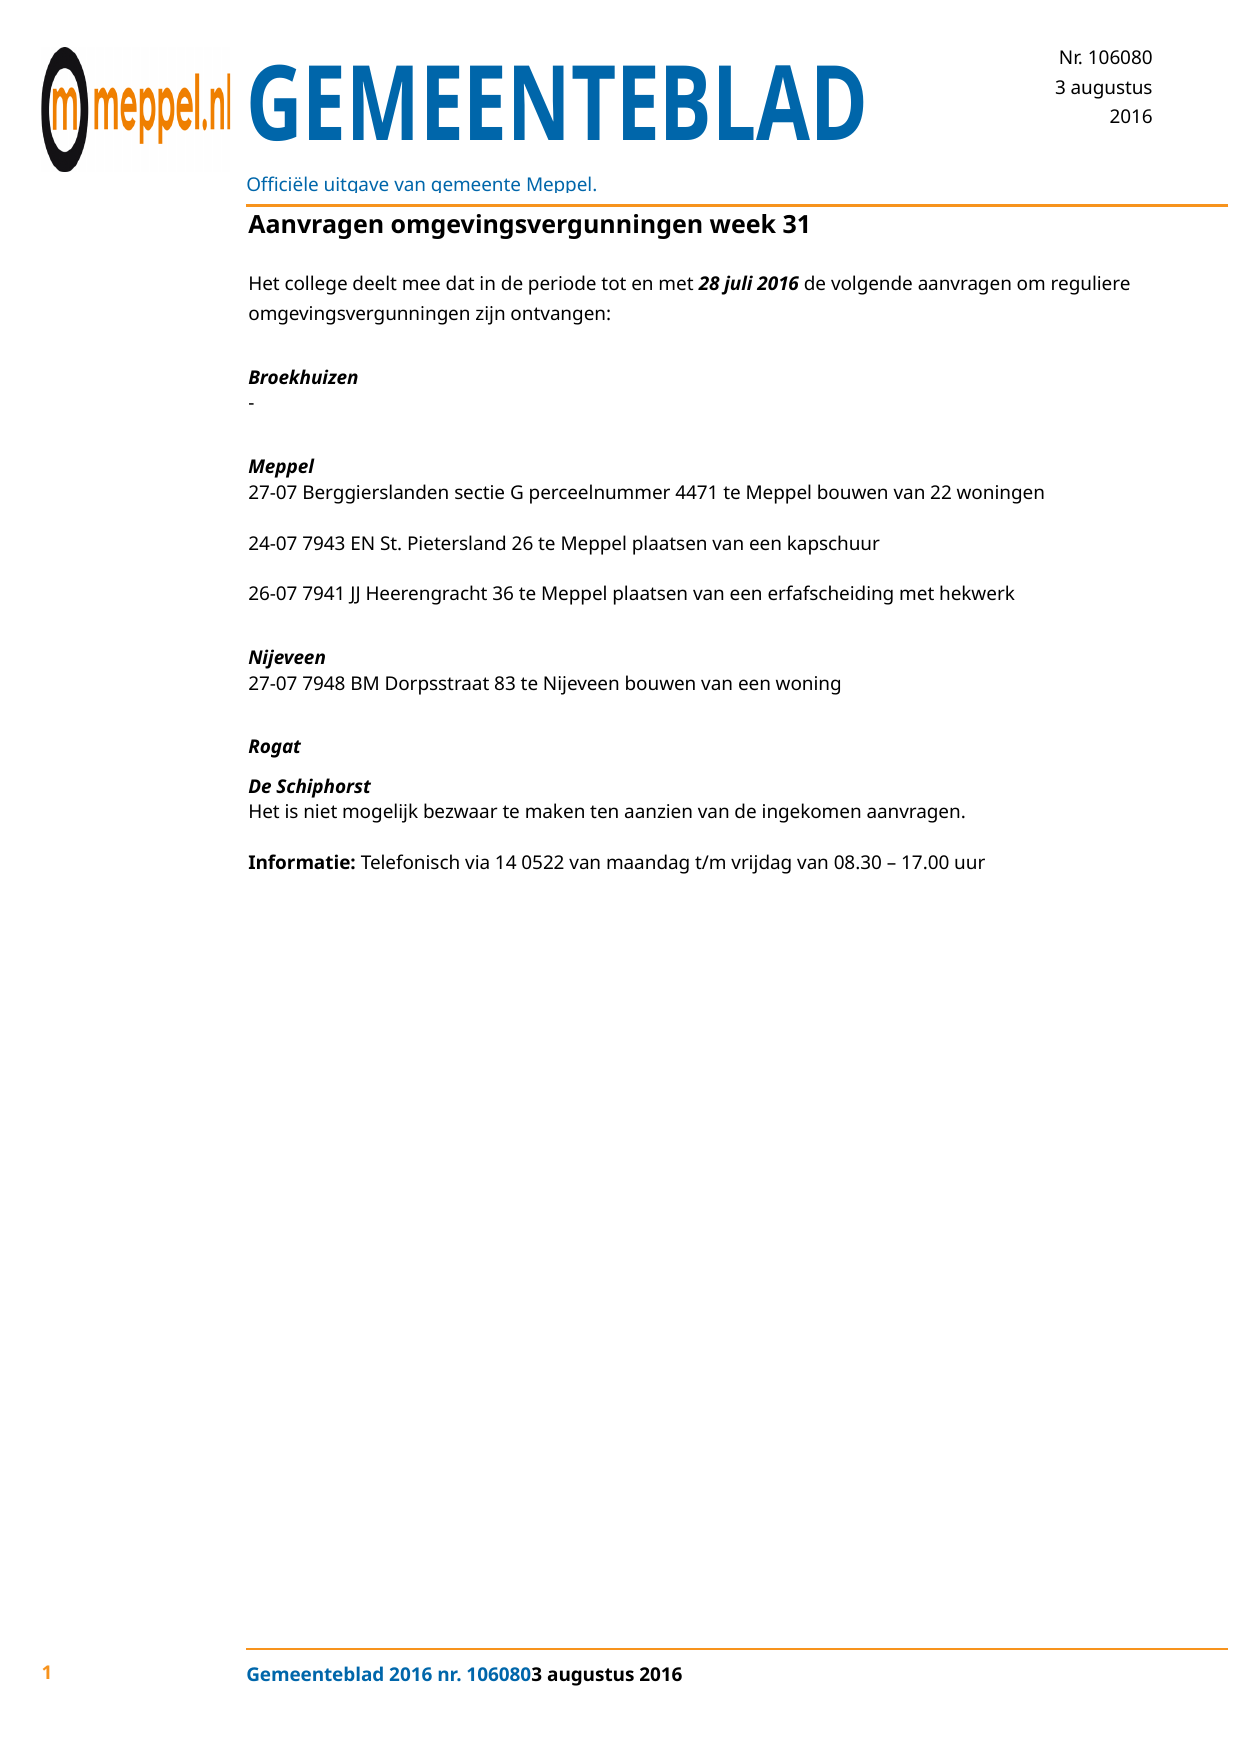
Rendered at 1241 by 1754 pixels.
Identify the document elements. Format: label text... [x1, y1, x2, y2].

text 24-07 7943 EN St. Pietersland 26 te Meppel plaatsen van een kapschuur [248, 530, 1152, 555]
text 26-07 7941 JJ Heerengracht 36 te Meppel plaatsen van een erfafscheiding met hekwerk [248, 580, 1152, 606]
text 27-07 7948 BM Dorpsstraat 83 te Nijeveen bouwen van een woning [248, 670, 1152, 696]
text Informatie: Telefonisch via 14 0522 van maandag t/m vrijdag van 08.30 – 17.00 uur [248, 849, 1152, 875]
text Meppel [248, 453, 1152, 479]
text Broekhuizen [248, 364, 1152, 389]
text Het is niet mogelijk bezwaar te maken ten aanzien van de ingekomen aanvragen. [248, 799, 1152, 824]
text Rogat [248, 734, 1152, 759]
text Het college deelt mee dat in de periode tot en met 28 juli 2016 de volgende aanvragen om reguliere omgevingsvergunningen zijn ontvangen: [248, 270, 1152, 326]
picture [41, 47, 231, 172]
text - [248, 389, 1152, 415]
text 27-07 Berggierslanden sectie G perceelnummer 4471 te Meppel bouwen van 22 woningen [248, 479, 1152, 505]
text Aanvragen omgevingsvergunningen week 31 [248, 207, 1152, 241]
text De Schiphorst [248, 773, 1152, 799]
text Nijeveen [248, 644, 1152, 670]
